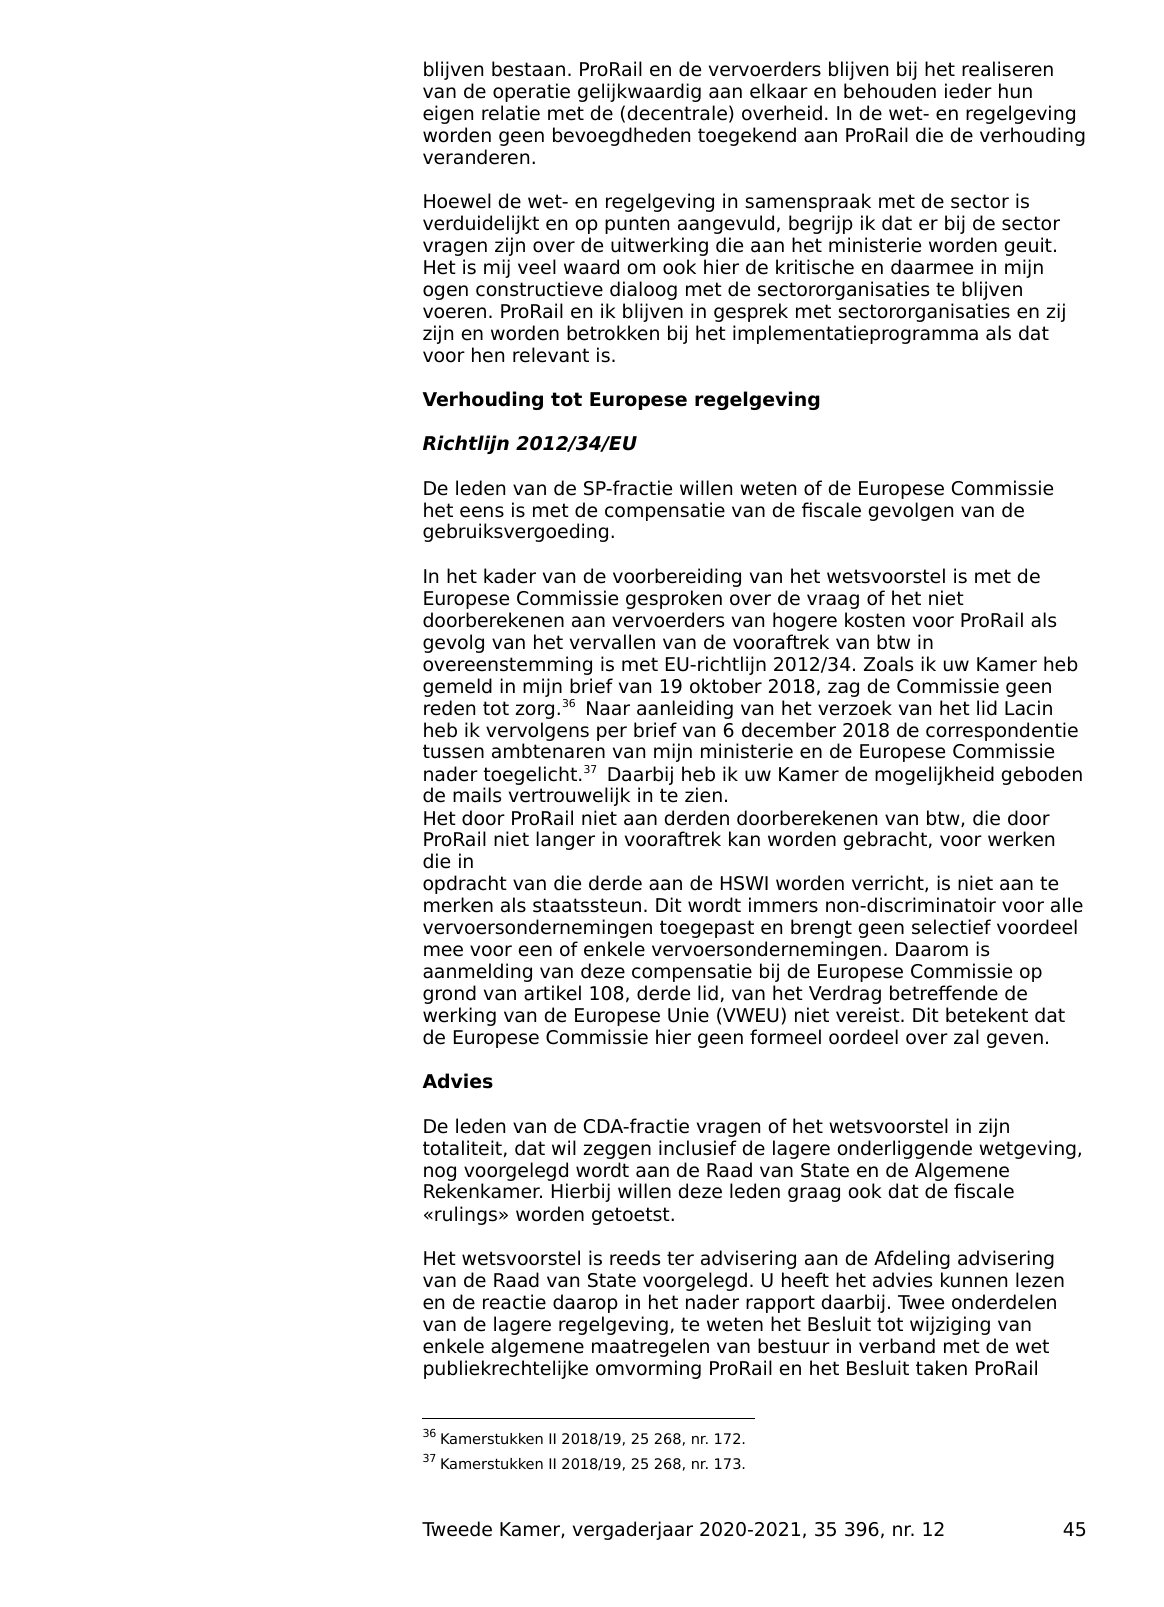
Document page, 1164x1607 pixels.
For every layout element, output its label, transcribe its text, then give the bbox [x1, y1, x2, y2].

text Het door ProRail niet aan derden doorberekenen van btw, die door ProRail niet langer in vooraftrek kan worden gebracht, voor werken die in [422, 807, 1087, 873]
text Het wetsvoorstel is reeds ter advisering aan de Afdeling advisering van de Raad van State voorgelegd. U heeft het advies kunnen lezen en de reactie daarop in het nader rapport daarbij. Twee onderdelen van de lagere regelgeving, te weten het Besluit tot wijziging van enkele algemene maatregelen van bestuur in verband met de wet publiekrechtelijke omvorming ProRail en het Besluit taken ProRail [422, 1248, 1087, 1379]
subtitle Verhouding tot Europese regelgeving [422, 389, 1087, 411]
text blijven bestaan. ProRail en de vervoerders blijven bij het realiseren van de operatie gelijkwaardig aan elkaar en behouden ieder hun eigen relatie met de (decentrale) overheid. In de wet- en regelgeving worden geen bevoegdheden toegekend aan ProRail die de verhouding veranderen. [422, 59, 1087, 169]
text In het kader van de voorbereiding van het wetsvoorstel is met de Europese Commissie gesproken over de vraag of het niet doorberekenen aan vervoerders van hogere kosten voor ProRail als gevolg van het vervallen van de vooraftrek van btw in overeenstemming is met EU-richtlijn 2012/34. Zoals ik uw Kamer heb gemeld in mijn brief van 19 oktober 2018, zag de Commissie geen reden tot zorg. Naar aanleiding van het verzoek van het lid Lacin heb ik vervolgens per brief van 6 december 2018 de correspondentie tussen ambtenaren van mijn ministerie en de Europese Commissie nader toegelicht. Daarbij heb ik uw Kamer de mogelijkheid geboden de mails vertrouwelijk in te zien. [422, 566, 1087, 807]
text opdracht van die derde aan de HSWI worden verricht, is niet aan te merken als staatssteun. Dit wordt immers non-discriminatoir voor alle vervoersondernemingen toegepast en brengt geen selectief voordeel mee voor een of enkele vervoersondernemingen. Daarom is aanmelding van deze compensatie bij de Europese Commissie op grond van artikel 108, derde lid, van het Verdrag betreffende de werking van de Europese Unie (VWEU) niet vereist. Dit betekent dat de Europese Commissie hier geen formeel oordeel over zal geven. [422, 873, 1087, 1049]
text Kamerstukken II 2018/19, 25 268, nr. 172. [422, 1427, 1087, 1449]
subtitle Advies [422, 1071, 1087, 1093]
text De leden van de CDA-fractie vragen of het wetsvoorstel in zijn totaliteit, dat wil zeggen inclusief de lagere onderliggende wetgeving, nog voorgelegd wordt aan de Raad van State en de Algemene Rekenkamer. Hierbij willen deze leden graag ook dat de fiscale «rulings» worden getoetst. [422, 1116, 1087, 1225]
text De leden van de SP-fractie willen weten of de Europese Commissie het eens is met de compensatie van de fiscale gevolgen van de gebruiksvergoeding. [422, 477, 1087, 543]
subtitle Richtlijn 2012/34/EU [422, 433, 1087, 455]
text Hoewel de wet- en regelgeving in samenspraak met de sector is verduidelijkt en op punten aangevuld, begrijp ik dat er bij de sector vragen zijn over de uitwerking die aan het ministerie worden geuit. Het is mij veel waard om ook hier de kritische en daarmee in mijn ogen constructieve dialoog met de sectororganisaties te blijven voeren. ProRail en ik blijven in gesprek met sectororganisaties en zij zijn en worden betrokken bij het implementatieprogramma als dat voor hen relevant is. [422, 191, 1087, 367]
text Kamerstukken II 2018/19, 25 268, nr. 173. [422, 1452, 1087, 1474]
